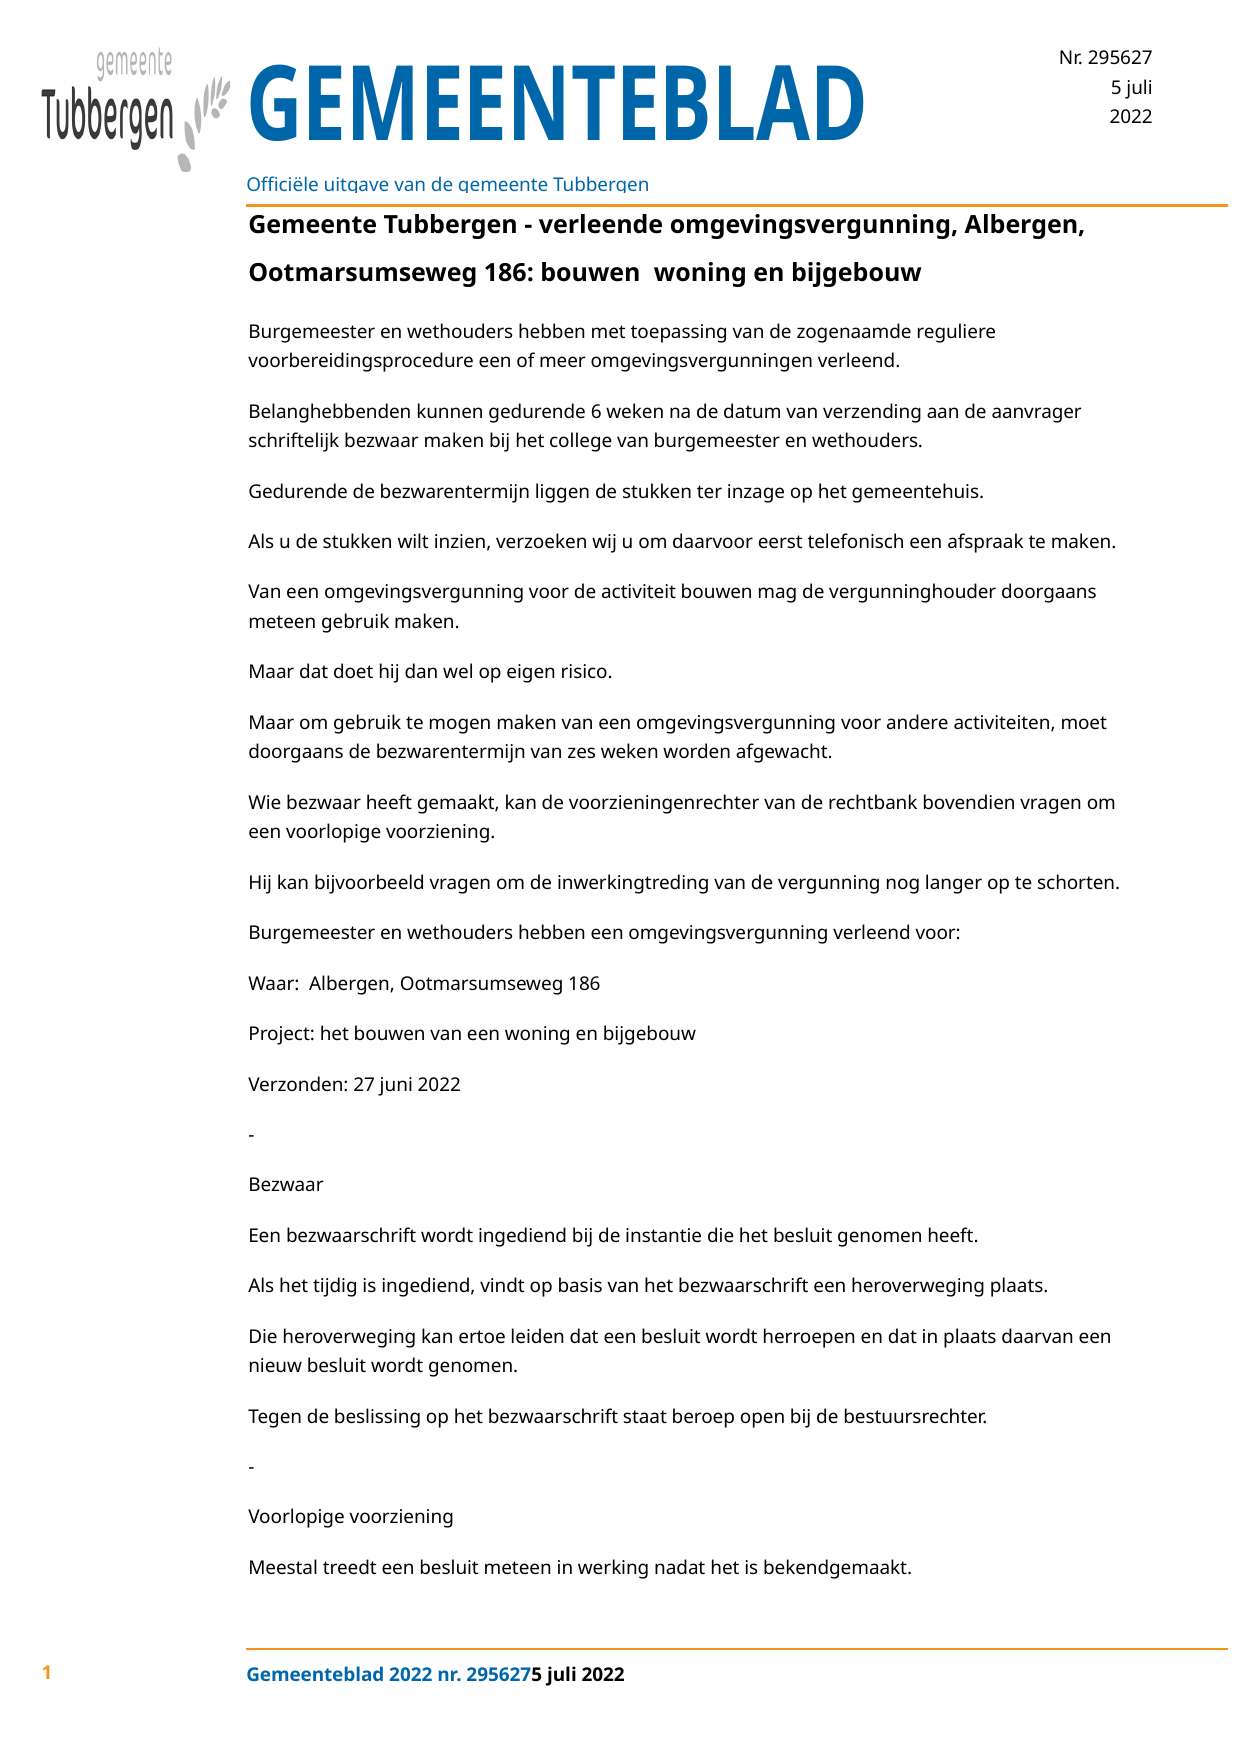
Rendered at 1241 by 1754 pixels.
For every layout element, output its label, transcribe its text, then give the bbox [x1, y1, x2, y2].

text Meestal treedt een besluit meteen in werking nadat het is bekendgemaakt. [248, 1554, 1152, 1580]
text Project: het bouwen van een woning en bijgebouw [248, 1020, 1152, 1046]
text Gedurende de bezwarentermijn liggen de stukken ter inzage op het gemeentehuis. [248, 478, 1152, 504]
text Een bezwaarschrift wordt ingediend bij de instantie die het besluit genomen heeft. [248, 1222, 1152, 1248]
text Burgemeester en wethouders hebben een omgevingsvergunning verleend voor: [248, 919, 1152, 945]
text Maar om gebruik te mogen maken van een omgevingsvergunning voor andere activiteiten, moet doorgaans de bezwarentermijn van zes weken worden afgewacht. [248, 709, 1152, 764]
text Gemeente Tubbergen - verleende omgevingsvergunning, Albergen, Ootmarsumseweg 186: bouwen woning en bijgebouw [248, 207, 1152, 288]
text Burgemeester en wethouders hebben met toepassing van de zogenaamde reguliere voorbereidingsprocedure een of meer omgevingsvergunningen verleend. [248, 318, 1152, 373]
text Bezwaar [248, 1172, 1152, 1197]
text Maar dat doet hij dan wel op eigen risico. [248, 659, 1152, 684]
text - [248, 1121, 1152, 1147]
text Van een omgevingsvergunning voor de activiteit bouwen mag de vergunninghouder doorgaans meteen gebruik maken. [248, 579, 1152, 634]
text - [248, 1453, 1152, 1479]
picture [41, 47, 231, 172]
text Als u de stukken wilt inzien, verzoeken wij u om daarvoor eerst telefonisch een afspraak te maken. [248, 528, 1152, 554]
text Waar: Albergen, Ootmarsumseweg 186 [248, 970, 1152, 996]
text Wie bezwaar heeft gemaakt, kan de voorzieningenrechter van de rechtbank bovendien vragen om een voorlopige voorziening. [248, 789, 1152, 844]
text Tegen de beslissing op het bezwaarschrift staat beroep open bij de bestuursrechter. [248, 1403, 1152, 1429]
text Die heroverweging kan ertoe leiden dat een besluit wordt herroepen en dat in plaats daarvan een nieuw besluit wordt genomen. [248, 1323, 1152, 1378]
text Voorlopige voorziening [248, 1504, 1152, 1529]
text Verzonden: 27 juni 2022 [248, 1071, 1152, 1097]
text Als het tijdig is ingediend, vindt op basis van het bezwaarschrift een heroverweging plaats. [248, 1272, 1152, 1298]
text Hij kan bijvoorbeeld vragen om de inwerkingtreding van de vergunning nog langer op te schorten. [248, 869, 1152, 895]
text Belanghebbenden kunnen gedurende 6 weken na de datum van verzending aan de aanvrager schriftelijk bezwaar maken bij het college van burgemeester en wethouders. [248, 398, 1152, 453]
